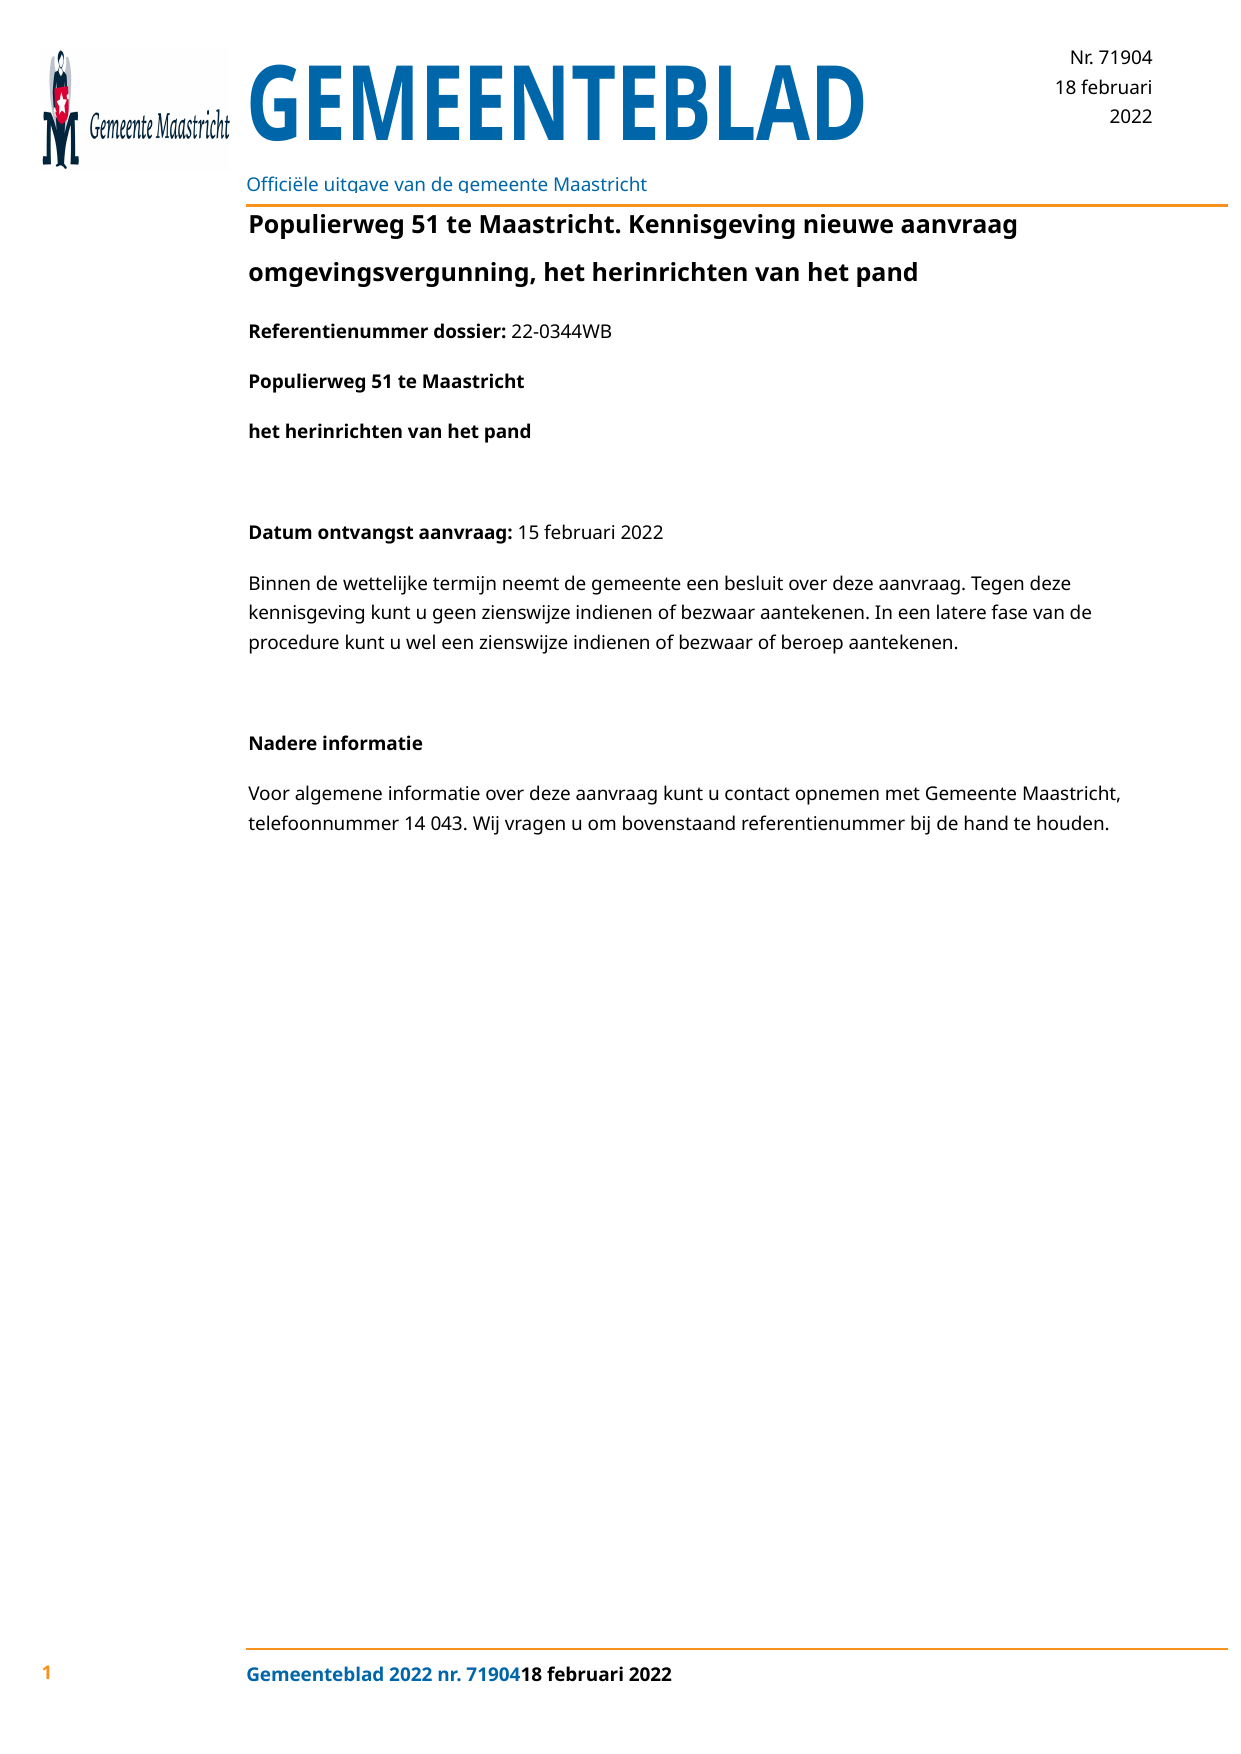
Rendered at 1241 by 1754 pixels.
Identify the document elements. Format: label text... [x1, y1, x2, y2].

text Binnen de wettelijke termijn neemt de gemeente een besluit over deze aanvraag. Tegen deze kennisgeving kunt u geen zienswijze indienen of bezwaar aantekenen. In een latere fase van de procedure kunt u wel een zienswijze indienen of bezwaar of beroep aantekenen. [248, 570, 1152, 655]
text Nadere informatie [248, 730, 1152, 756]
picture [41, 47, 231, 172]
text Populierweg 51 te Maastricht [248, 368, 1152, 394]
text Referentienummer dossier: 22-0344WB [248, 318, 1152, 344]
text Populierweg 51 te Maastricht. Kennisgeving nieuwe aanvraag omgevingsvergunning, het herinrichten van het pand [248, 207, 1152, 288]
text Voor algemene informatie over deze aanvraag kunt u contact opnemen met Gemeente Maastricht, telefoonnummer 14 043. Wij vragen u om bovenstaand referentienummer bij de hand te houden. [248, 780, 1152, 836]
text het herinrichten van het pand [248, 419, 1152, 444]
text Datum ontvangst aanvraag: 15 februari 2022 [248, 519, 1152, 545]
